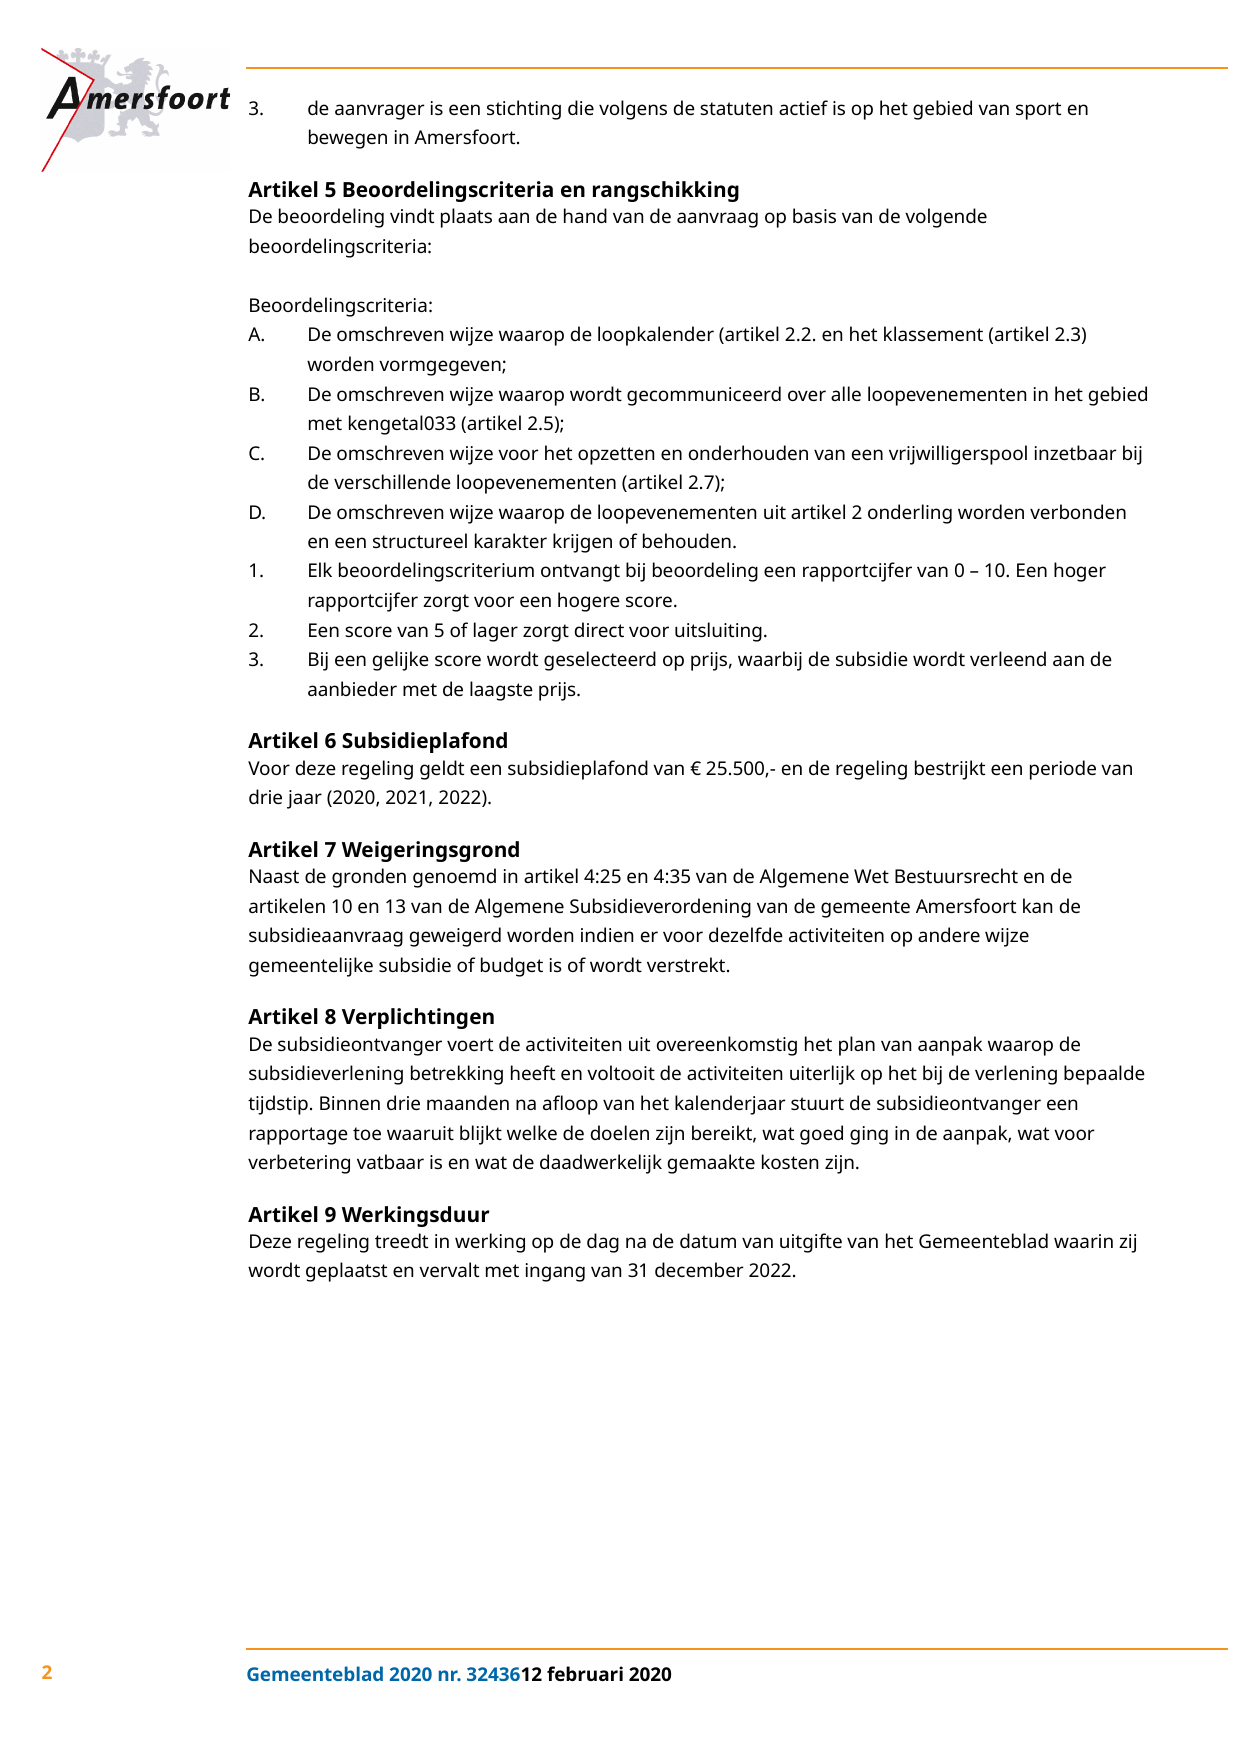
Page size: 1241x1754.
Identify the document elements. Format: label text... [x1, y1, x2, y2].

text De subsidieontvanger voert de activiteiten uit overeenkomstig het plan van aanpak waarop de subsidieverlening betrekking heeft en voltooit de activiteiten uiterlijk op het bij de verlening bepaalde tijdstip. Binnen drie maanden na afloop van het kalenderjaar stuurt de subsidieontvanger een rapportage toe waaruit blijkt welke de doelen zijn bereikt, wat goed ging in de aanpak, wat voor verbetering vatbaar is en wat de daadwerkelijk gemaakte kosten zijn. [248, 1031, 1152, 1175]
text Naast de gronden genoemd in artikel 4:25 en 4:35 van de Algemene Wet Bestuursrecht en de artikelen 10 en 13 van de Algemene Subsidieverordening van de gemeente Amersfoort kan de subsidieaanvraag geweigerd worden indien er voor dezelfde activiteiten op andere wijze gemeentelijke subsidie of budget is of wordt verstrekt. [248, 863, 1152, 978]
list de aanvrager is een stichting die volgens de statuten actief is op het gebied van sport en bewegen in Amersfoort. [248, 95, 1152, 150]
text Artikel 9 Werkingsduur [248, 1200, 1152, 1228]
text Deze regeling treedt in werking op de dag na de datum van uitgifte van het Gemeenteblad waarin zij wordt geplaatst en vervalt met ingang van 31 december 2022. [248, 1228, 1152, 1283]
text De beoordeling vindt plaats aan de hand van de aanvraag op basis van de volgende beoordelingscriteria: [248, 203, 1152, 258]
picture [41, 47, 231, 172]
text Artikel 6 Subsidieplafond [248, 726, 1152, 755]
list Een score van 5 of lager zorgt direct voor uitsluiting. [248, 617, 1152, 643]
text Artikel 7 Weigeringsgrond [248, 835, 1152, 863]
list Elk beoordelingscriterium ontvangt bij beoordeling een rapportcijfer van 0 – 10. Een hoger rapportcijfer zorgt voor een hogere score. [248, 558, 1152, 613]
table_header Beoordelingscriteria: De omschreven wijze waarop de loopkalender (artikel 2.2. en het klassement (artikel 2.3) worden vormgegeven; De omschreven wijze waarop wordt gecommuniceerd over alle loopevenementen in het gebied met kengetal033 (artikel 2.5); De omschreven wijze voor het opzetten en onderhouden van een vrijwilligerspool inzetbaar bij de verschillende loopevenementen (artikel 2.7); De omschreven wijze waarop de loopevenementen uit artikel 2 onderling worden verbonden en een structureel karakter krijgen of behouden. [248, 292, 1152, 554]
text Artikel 5 Beoordelingscriteria en rangschikking [248, 175, 1152, 203]
list Bij een gelijke score wordt geselecteerd op prijs, waarbij de subsidie wordt verleend aan de aanbieder met de laagste prijs. [248, 646, 1152, 702]
text Voor deze regeling geldt een subsidieplafond van € 25.500,- en de regeling bestrijkt een periode van drie jaar (2020, 2021, 2022). [248, 755, 1152, 810]
text Artikel 8 Verplichtingen [248, 1002, 1152, 1031]
